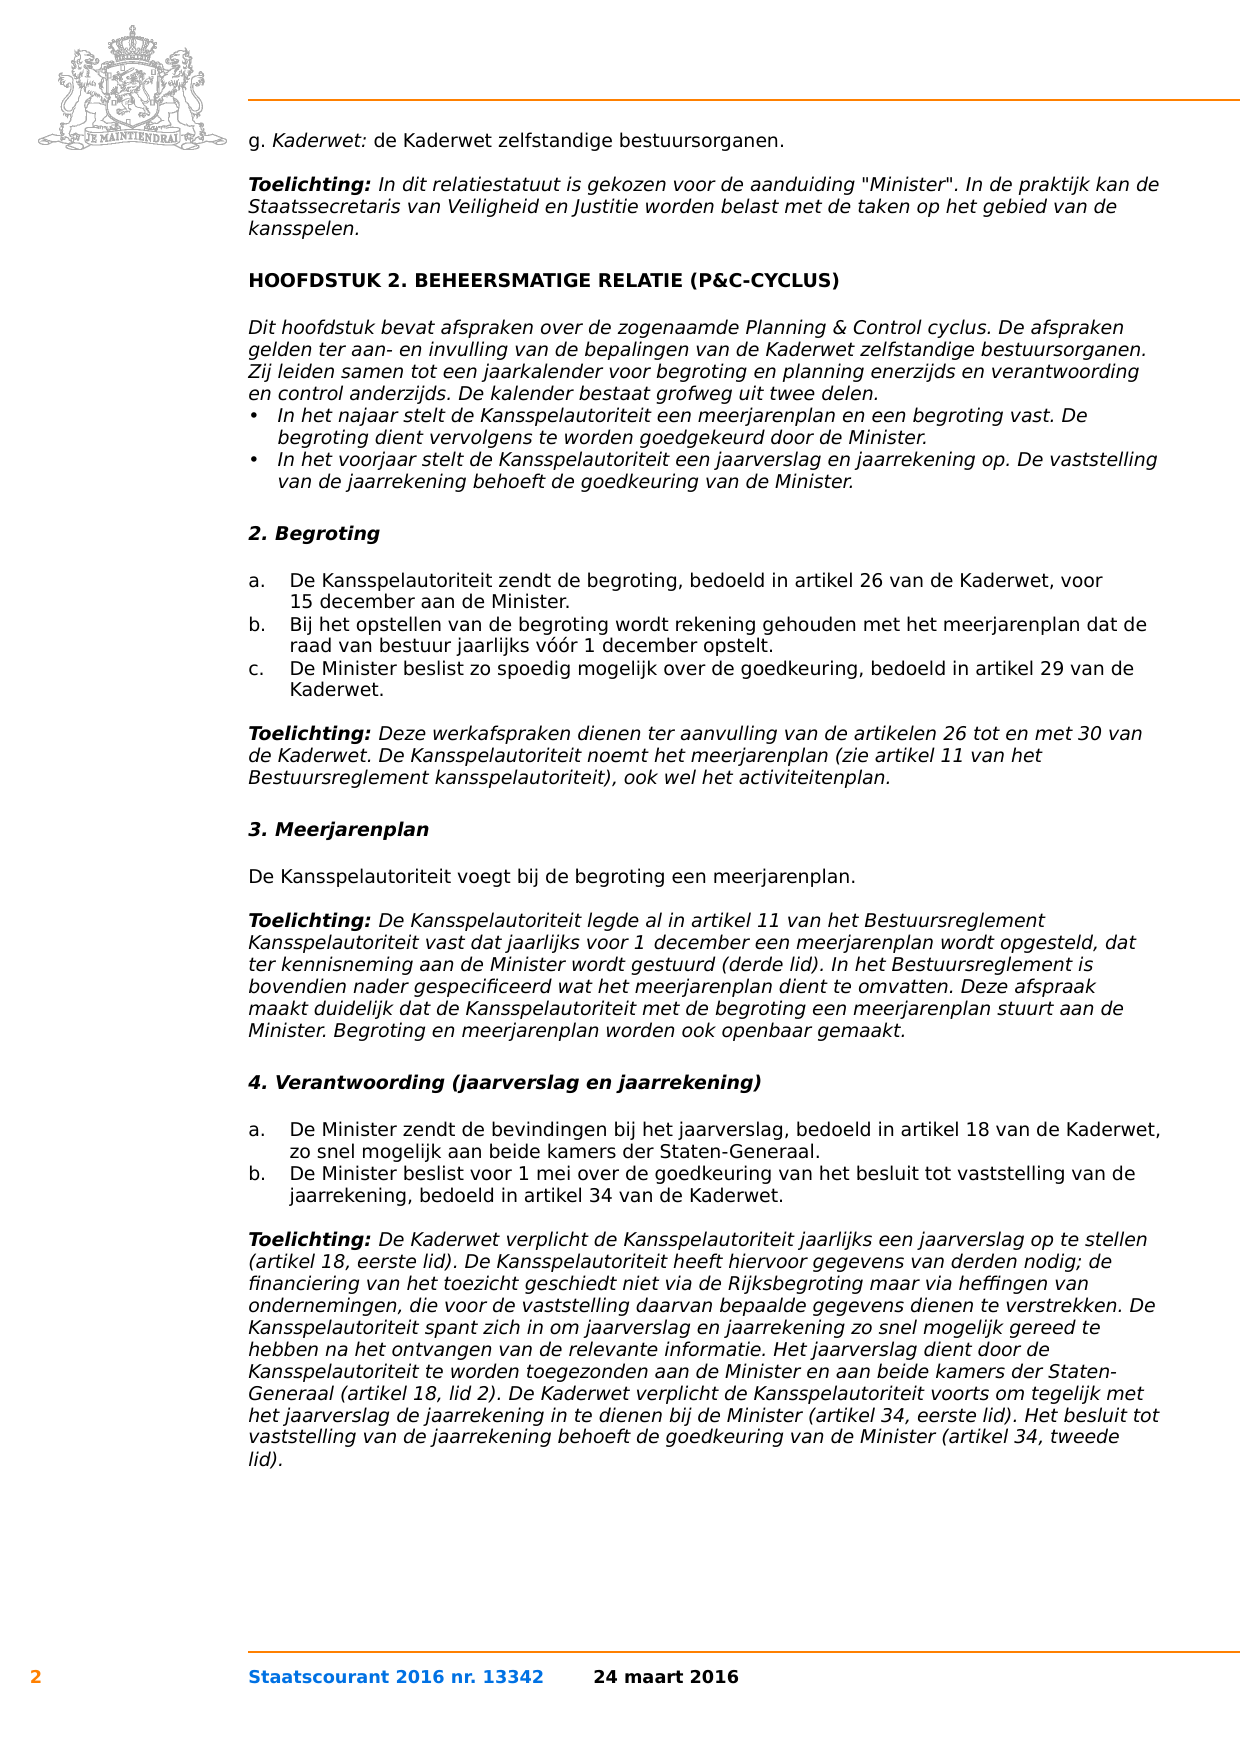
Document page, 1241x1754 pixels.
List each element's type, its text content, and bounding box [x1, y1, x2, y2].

subtitle 2. Begroting [248, 522, 1163, 544]
text • In het voorjaar stelt de Kansspelautoriteit een jaarverslag en jaarrekening op. De vaststelling van de jaarrekening behoeft de goedkeuring van de Minister. [248, 448, 1163, 492]
text a. De Minister zendt de bevindingen bij het jaarverslag, bedoeld in artikel 18 van de Kaderwet, zo snel mogelijk aan beide kamers der Staten-Generaal. [248, 1119, 1163, 1163]
subtitle HOOFDSTUK 2. BEHEERSMATIGE RELATIE (P&C-CYCLUS) [248, 270, 1163, 292]
text Dit hoofdstuk bevat afspraken over de zogenaamde Planning & Control cyclus. De afspraken gelden ter aan- en invulling van de bepalingen van de Kaderwet zelfstandige bestuursorganen. Zij leiden samen tot een jaarkalender voor begroting en planning enerzijds en verantwoording en control anderzijds. De kalender bestaat grofweg uit twee delen. [248, 317, 1163, 404]
picture [38, 25, 227, 150]
text a. De Kansspelautoriteit zendt de begroting, bedoeld in artikel 26 van de Kaderwet, voor 15 december aan de Minister. [248, 569, 1163, 613]
text Toelichting: De Kaderwet verplicht de Kansspelautoriteit jaarlijks een jaarverslag op te stellen (artikel 18, eerste lid). De Kansspelautoriteit heeft hiervoor gegevens van derden nodig; de financiering van het toezicht geschiedt niet via de Rijksbegroting maar via heffingen van ondernemingen, die voor de vaststelling daarvan bepaalde gegevens dienen te verstrekken. De Kansspelautoriteit spant zich in om jaarverslag en jaarrekening zo snel mogelijk gereed te hebben na het ontvangen van de relevante informatie. Het jaarverslag dient door de Kansspelautoriteit te worden toegezonden aan de Minister en aan beide kamers der Staten-Generaal (artikel 18, lid 2). De Kaderwet verplicht de Kansspelautoriteit voorts om tegelijk met het jaarverslag de jaarrekening in te dienen bij de Minister (artikel 34, eerste lid). Het besluit tot vaststelling van de jaarrekening behoeft de goedkeuring van de Minister (artikel 34, tweede lid). [248, 1229, 1163, 1470]
text g. Kaderwet: de Kaderwet zelfstandige bestuursorganen. [248, 130, 1163, 152]
text c. De Minister beslist zo spoedig mogelijk over de goedkeuring, bedoeld in artikel 29 van de Kaderwet. [248, 657, 1163, 701]
text Toelichting: De Kansspelautoriteit legde al in artikel 11 van het Bestuursreglement Kansspelautoriteit vast dat jaarlijks voor 1 december een meerjarenplan wordt opgesteld, dat ter kennisneming aan de Minister wordt gestuurd (derde lid). In het Bestuursreglement is bovendien nader gespecificeerd wat het meerjarenplan dient te omvatten. Deze afspraak maakt duidelijk dat de Kansspelautoriteit met de begroting een meerjarenplan stuurt aan de Minister. Begroting en meerjarenplan worden ook openbaar gemaakt. [248, 910, 1163, 1042]
text b. De Minister beslist voor 1 mei over de goedkeuring van het besluit tot vaststelling van de jaarrekening, bedoeld in artikel 34 van de Kaderwet. [248, 1163, 1163, 1207]
subtitle 4. Verantwoording (jaarverslag en jaarrekening) [248, 1072, 1163, 1094]
text De Kansspelautoriteit voegt bij de begroting een meerjarenplan. [248, 866, 1163, 888]
text • In het najaar stelt de Kansspelautoriteit een meerjarenplan en een begroting vast. De begroting dient vervolgens te worden goedgekeurd door de Minister. [248, 404, 1163, 448]
text Toelichting: Deze werkafspraken dienen ter aanvulling van de artikelen 26 tot en met 30 van de Kaderwet. De Kansspelautoriteit noemt het meerjarenplan (zie artikel 11 van het Bestuursreglement kansspelautoriteit), ook wel het activiteitenplan. [248, 723, 1163, 789]
text Toelichting: In dit relatiestatuut is gekozen voor de aanduiding "Minister". In de praktijk kan de Staatssecretaris van Veiligheid en Justitie worden belast met de taken op het gebied van de kansspelen. [248, 174, 1163, 240]
text b. Bij het opstellen van de begroting wordt rekening gehouden met het meerjarenplan dat de raad van bestuur jaarlijks vóór 1 december opstelt. [248, 613, 1163, 657]
subtitle 3. Meerjarenplan [248, 819, 1163, 841]
